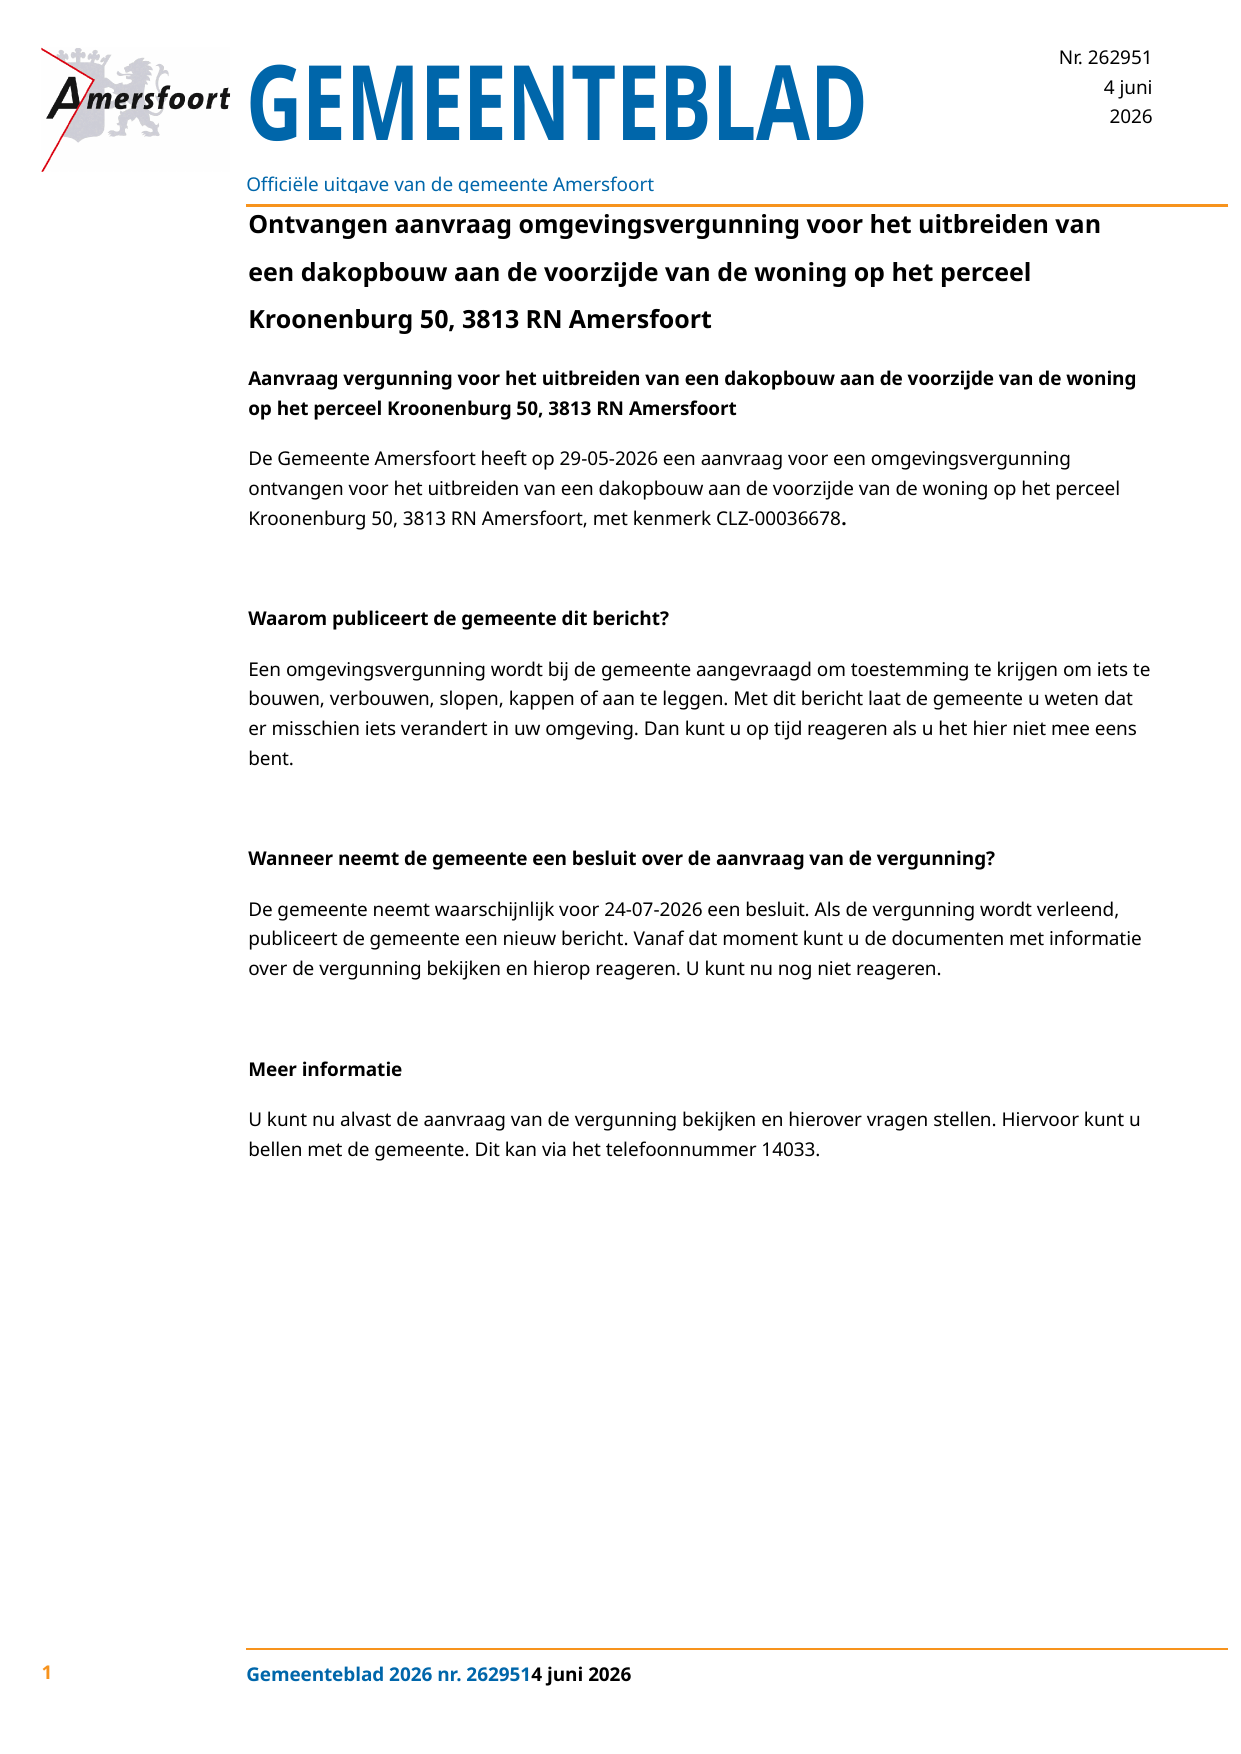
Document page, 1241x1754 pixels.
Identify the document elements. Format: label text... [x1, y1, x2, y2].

text U kunt nu alvast de aanvraag van de vergunning bekijken en hierover vragen stellen. Hiervoor kunt u bellen met de gemeente. Dit kan via het telefoonnummer 14033. [248, 1106, 1152, 1162]
text Aanvraag vergunning voor het uitbreiden van een dakopbouw aan de voorzijde van de woning op het perceel Kroonenburg 50, 3813 RN Amersfoort [248, 366, 1152, 421]
text Meer informatie [248, 1056, 1152, 1082]
text Een omgevingsvergunning wordt bij de gemeente aangevraagd om toestemming te krijgen om iets te bouwen, verbouwen, slopen, kappen of aan te leggen. Met dit bericht laat de gemeente u weten dat er misschien iets verandert in uw omgeving. Dan kunt u op tijd reageren als u het hier niet mee eens bent. [248, 656, 1152, 770]
text De gemeente neemt waarschijnlijk voor 24-07-2026 een besluit. Als de vergunning wordt verleend, publiceert de gemeente een nieuw bericht. Vanaf dat moment kunt u de documenten met informatie over de vergunning bekijken en hierop reageren. U kunt nu nog niet reageren. [248, 896, 1152, 981]
text Waarom publiceert de gemeente dit bericht? [248, 606, 1152, 631]
text Wanneer neemt de gemeente een besluit over de aanvraag van de vergunning? [248, 846, 1152, 871]
text De Gemeente Amersfoort heeft op 29-05-2026 een aanvraag voor een omgevingsvergunning ontvangen voor het uitbreiden van een dakopbouw aan de voorzijde van de woning op het perceel Kroonenburg 50, 3813 RN Amersfoort, met kenmerk CLZ-00036678. [248, 446, 1152, 530]
text Ontvangen aanvraag omgevingsvergunning voor het uitbreiden van een dakopbouw aan de voorzijde van de woning op het perceel Kroonenburg 50, 3813 RN Amersfoort [248, 207, 1152, 336]
picture [41, 47, 231, 172]
